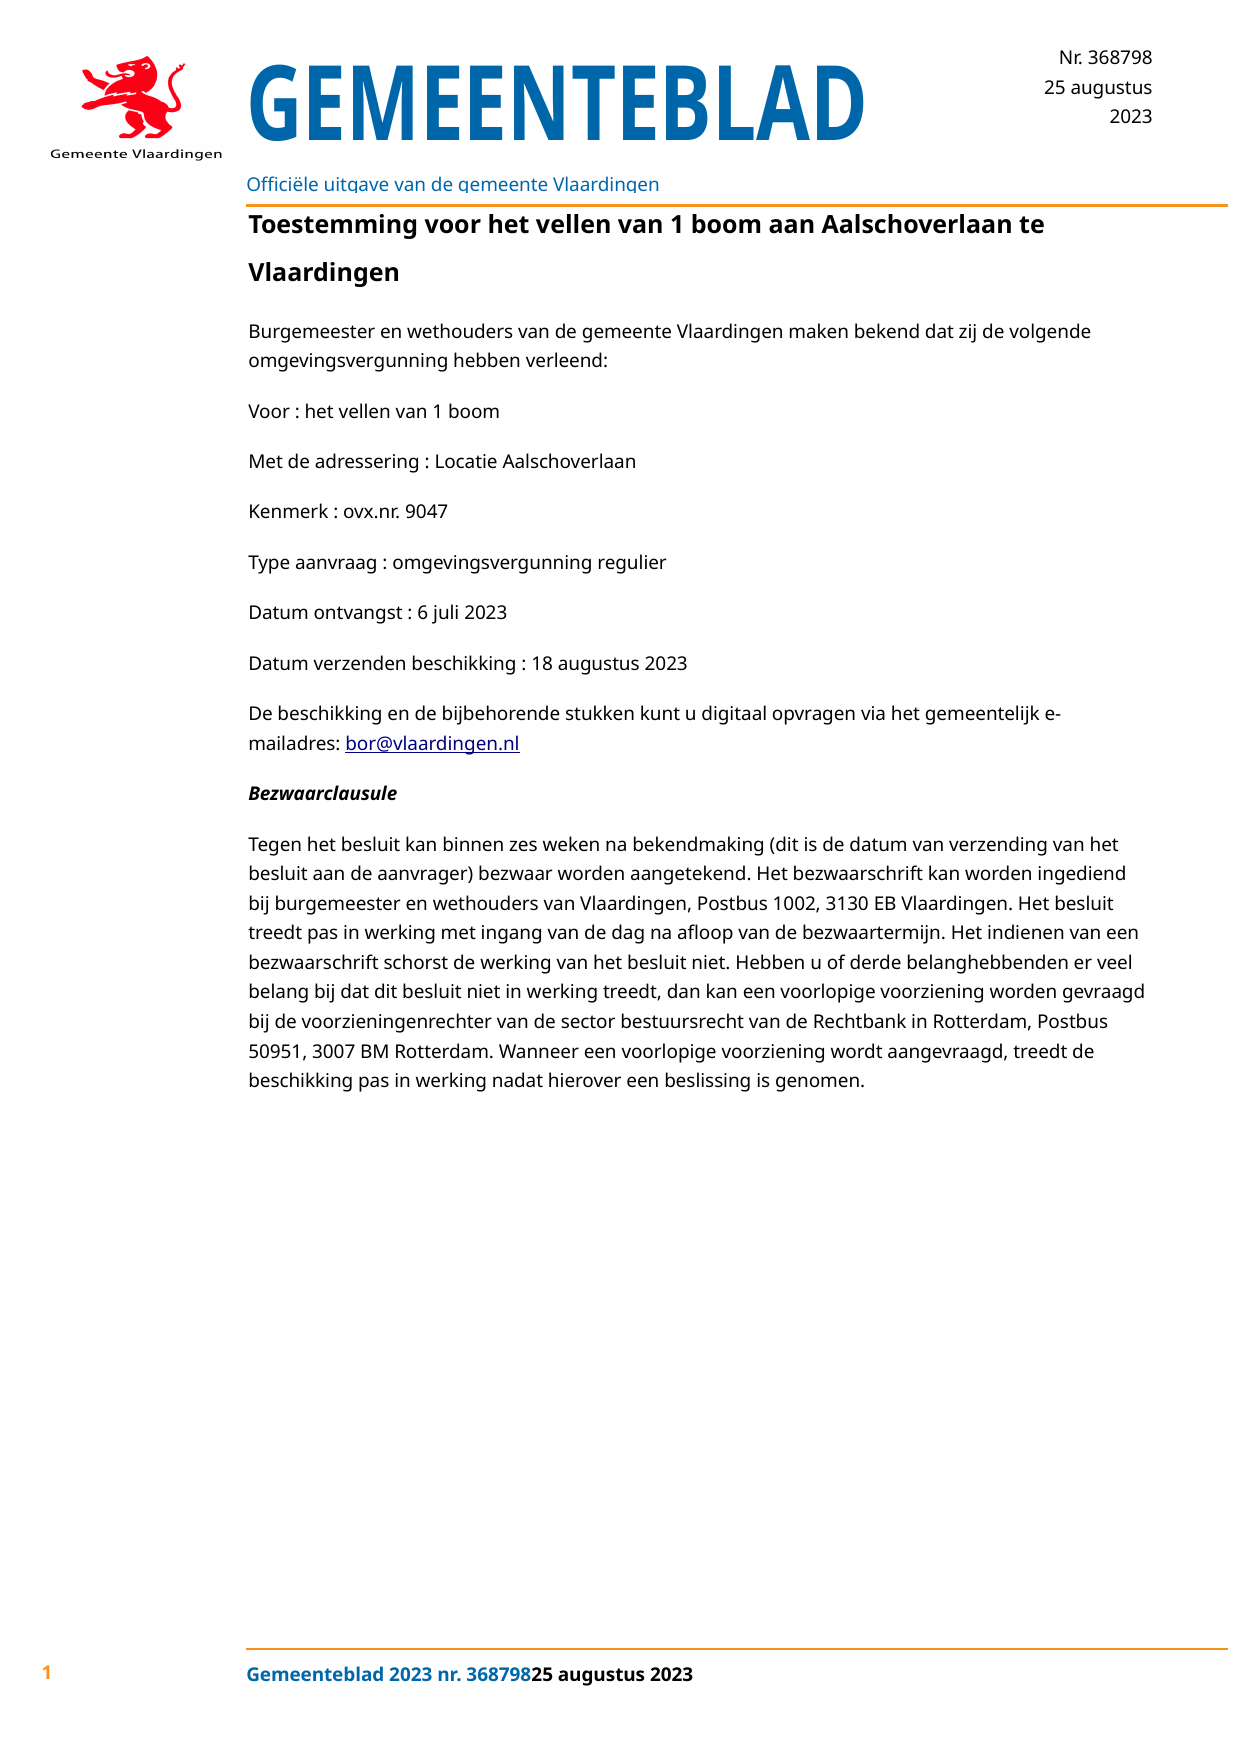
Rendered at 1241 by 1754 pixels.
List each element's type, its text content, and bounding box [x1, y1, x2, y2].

text Toestemming voor het vellen van 1 boom aan Aalschoverlaan te Vlaardingen [248, 207, 1152, 288]
text Datum ontvangst : 6 juli 2023 [248, 599, 1152, 625]
text Bezwaarclausule [248, 780, 1152, 806]
text Burgemeester en wethouders van de gemeente Vlaardingen maken bekend dat zij de volgende omgevingsvergunning hebben verleend: [248, 318, 1152, 373]
text Voor : het vellen van 1 boom [248, 398, 1152, 424]
text Type aanvraag : omgevingsvergunning regulier [248, 549, 1152, 575]
picture [41, 47, 231, 172]
text De beschikking en de bijbehorende stukken kunt u digitaal opvragen via het gemeentelijk e-mailadres: bor@vlaardingen.nl [248, 700, 1152, 756]
text Tegen het besluit kan binnen zes weken na bekendmaking (dit is de datum van verzending van het besluit aan de aanvrager) bezwaar worden aangetekend. Het bezwaarschrift kan worden ingediend bij burgemeester en wethouders van Vlaardingen, Postbus 1002, 3130 EB Vlaardingen. Het besluit treedt pas in werking met ingang van de dag na afloop van de bezwaartermijn. Het indienen van een bezwaarschrift schorst de werking van het besluit niet. Hebben u of derde belanghebbenden er veel belang bij dat dit besluit niet in werking treedt, dan kan een voorlopige voorziening worden gevraagd bij de voorzieningenrechter van de sector bestuursrecht van de Rechtbank in Rotterdam, Postbus 50951, 3007 BM Rotterdam. Wanneer een voorlopige voorziening wordt aangevraagd, treedt de beschikking pas in werking nadat hierover een beslissing is genomen. [248, 831, 1152, 1093]
text Kenmerk : ovx.nr. 9047 [248, 499, 1152, 524]
text Datum verzenden beschikking : 18 augustus 2023 [248, 650, 1152, 676]
text Met de adressering : Locatie Aalschoverlaan [248, 448, 1152, 474]
